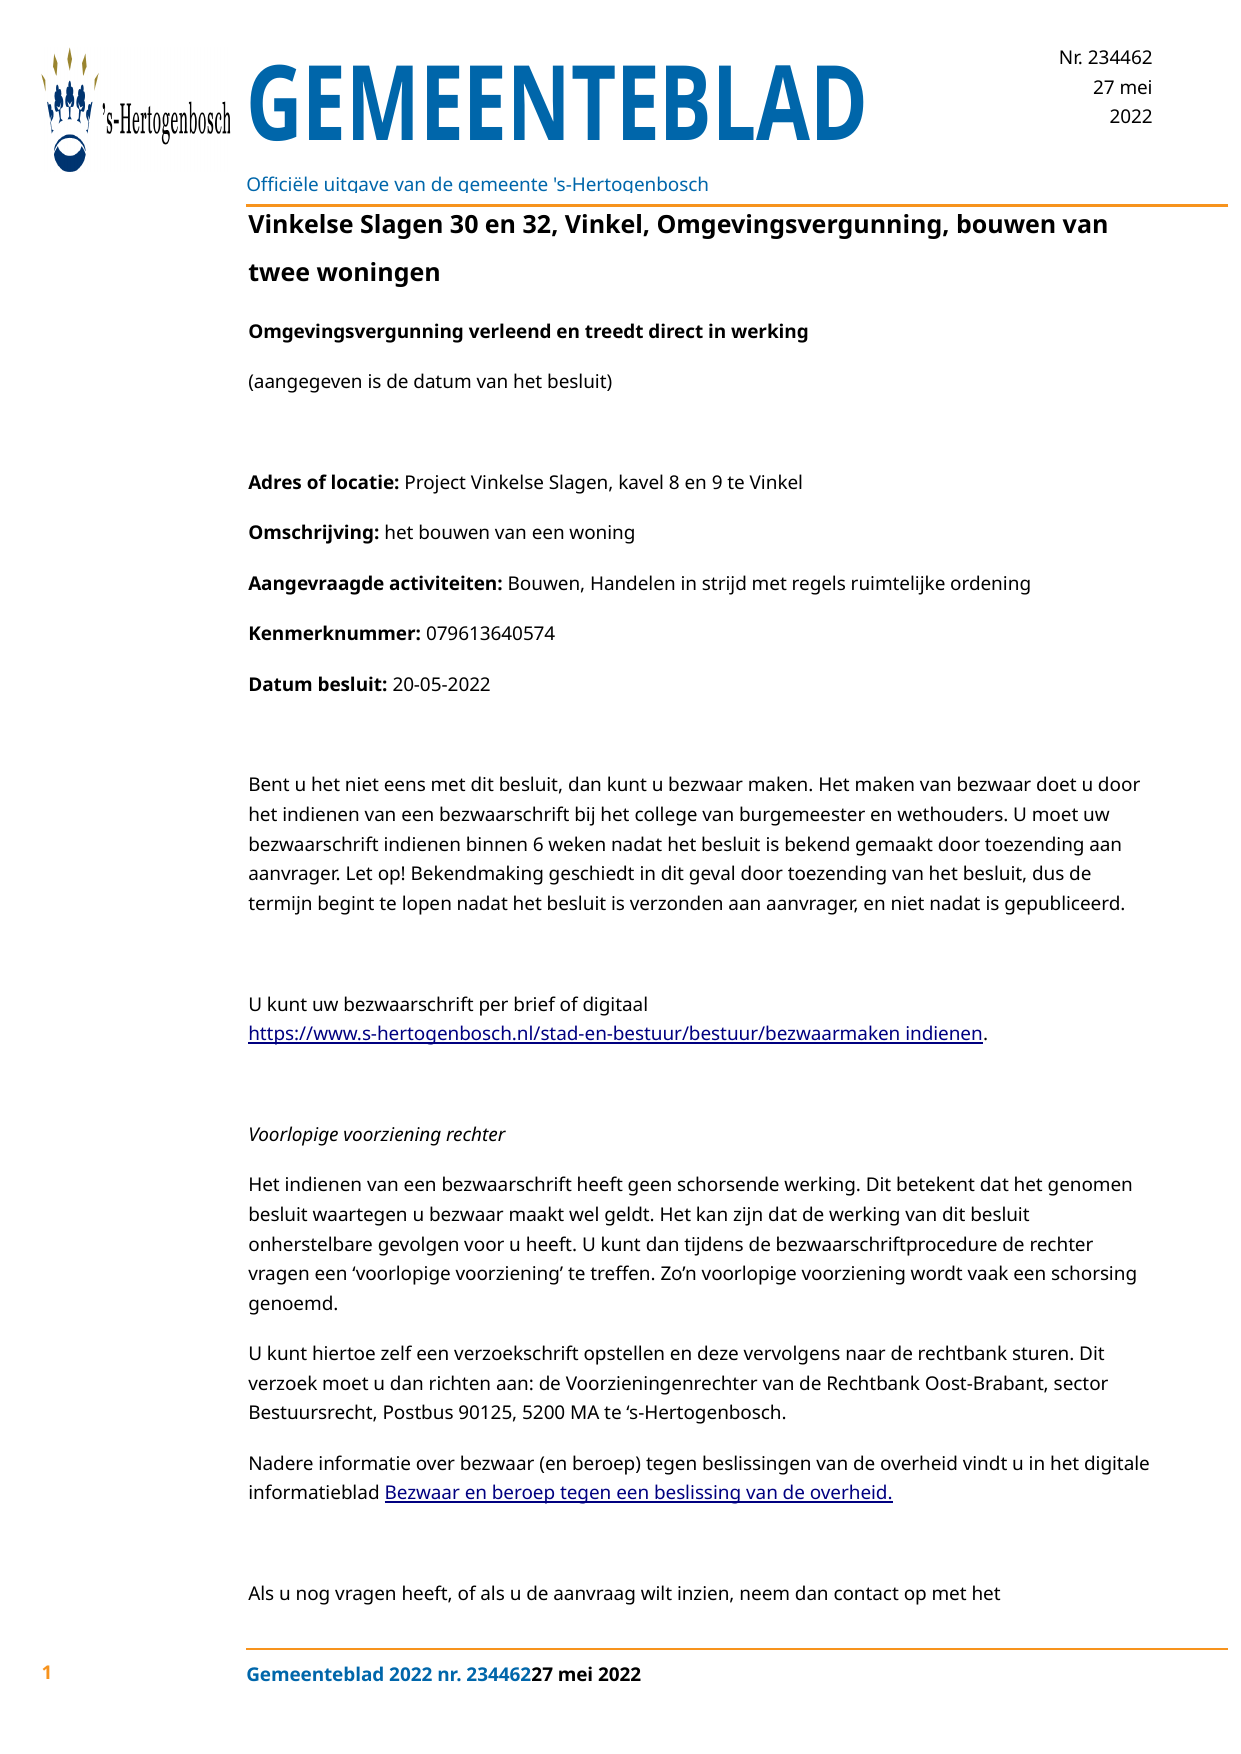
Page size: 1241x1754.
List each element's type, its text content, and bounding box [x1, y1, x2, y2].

text Bent u het niet eens met dit besluit, dan kunt u bezwaar maken. Het maken van bezwaar doet u door het indienen van een bezwaarschrift bij het college van burgemeester en wethouders. U moet uw bezwaarschrift indienen binnen 6 weken nadat het besluit is bekend gemaakt door toezending aan aanvrager. Let op! Bekendmaking geschiedt in dit geval door toezending van het besluit, dus de termijn begint te lopen nadat het besluit is verzonden aan aanvrager, en niet nadat is gepubliceerd. [248, 772, 1152, 916]
text Nadere informatie over bezwaar (en beroep) tegen beslissingen van de overheid vindt u in het digitale informatieblad Bezwaar en beroep tegen een beslissing van de overheid. [248, 1450, 1152, 1505]
text Adres of locatie: Project Vinkelse Slagen, kavel 8 en 9 te Vinkel [248, 469, 1152, 495]
text Datum besluit: 20-05-2022 [248, 671, 1152, 697]
text U kunt hiertoe zelf een verzoekschrift opstellen en deze vervolgens naar de rechtbank sturen. Dit verzoek moet u dan richten aan: de Voorzieningenrechter van de Rechtbank Oost-Brabant, sector Bestuursrecht, Postbus 90125, 5200 MA te ‘s-Hertogenbosch. [248, 1340, 1152, 1425]
text (aangegeven is de datum van het besluit) [248, 368, 1152, 394]
text Voorlopige voorziening rechter [248, 1121, 1152, 1147]
text Aangevraagde activiteiten: Bouwen, Handelen in strijd met regels ruimtelijke ordening [248, 570, 1152, 596]
text Als u nog vragen heeft, of als u de aanvraag wilt inzien, neem dan contact op met het [248, 1580, 1152, 1606]
text Omschrijving: het bouwen van een woning [248, 519, 1152, 545]
text Het indienen van een bezwaarschrift heeft geen schorsende werking. Dit betekent dat het genomen besluit waartegen u bezwaar maakt wel geldt. Het kan zijn dat de werking van dit besluit onherstelbare gevolgen voor u heeft. U kunt dan tijdens de bezwaarschriftprocedure de rechter vragen een ‘voorlopige voorziening’ te treffen. Zo’n voorlopige voorziening wordt vaak een schorsing genoemd. [248, 1172, 1152, 1316]
text U kunt uw bezwaarschrift per brief of digitaal https://www.s-hertogenbosch.nl/stad-en-bestuur/bestuur/bezwaarmaken indienen. [248, 991, 1152, 1046]
text Kenmerknummer: 079613640574 [248, 620, 1152, 646]
text Vinkelse Slagen 30 en 32, Vinkel, Omgevingsvergunning, bouwen van twee woningen [248, 207, 1152, 288]
picture [41, 47, 231, 172]
text Omgevingsvergunning verleend en treedt direct in werking [248, 318, 1152, 344]
